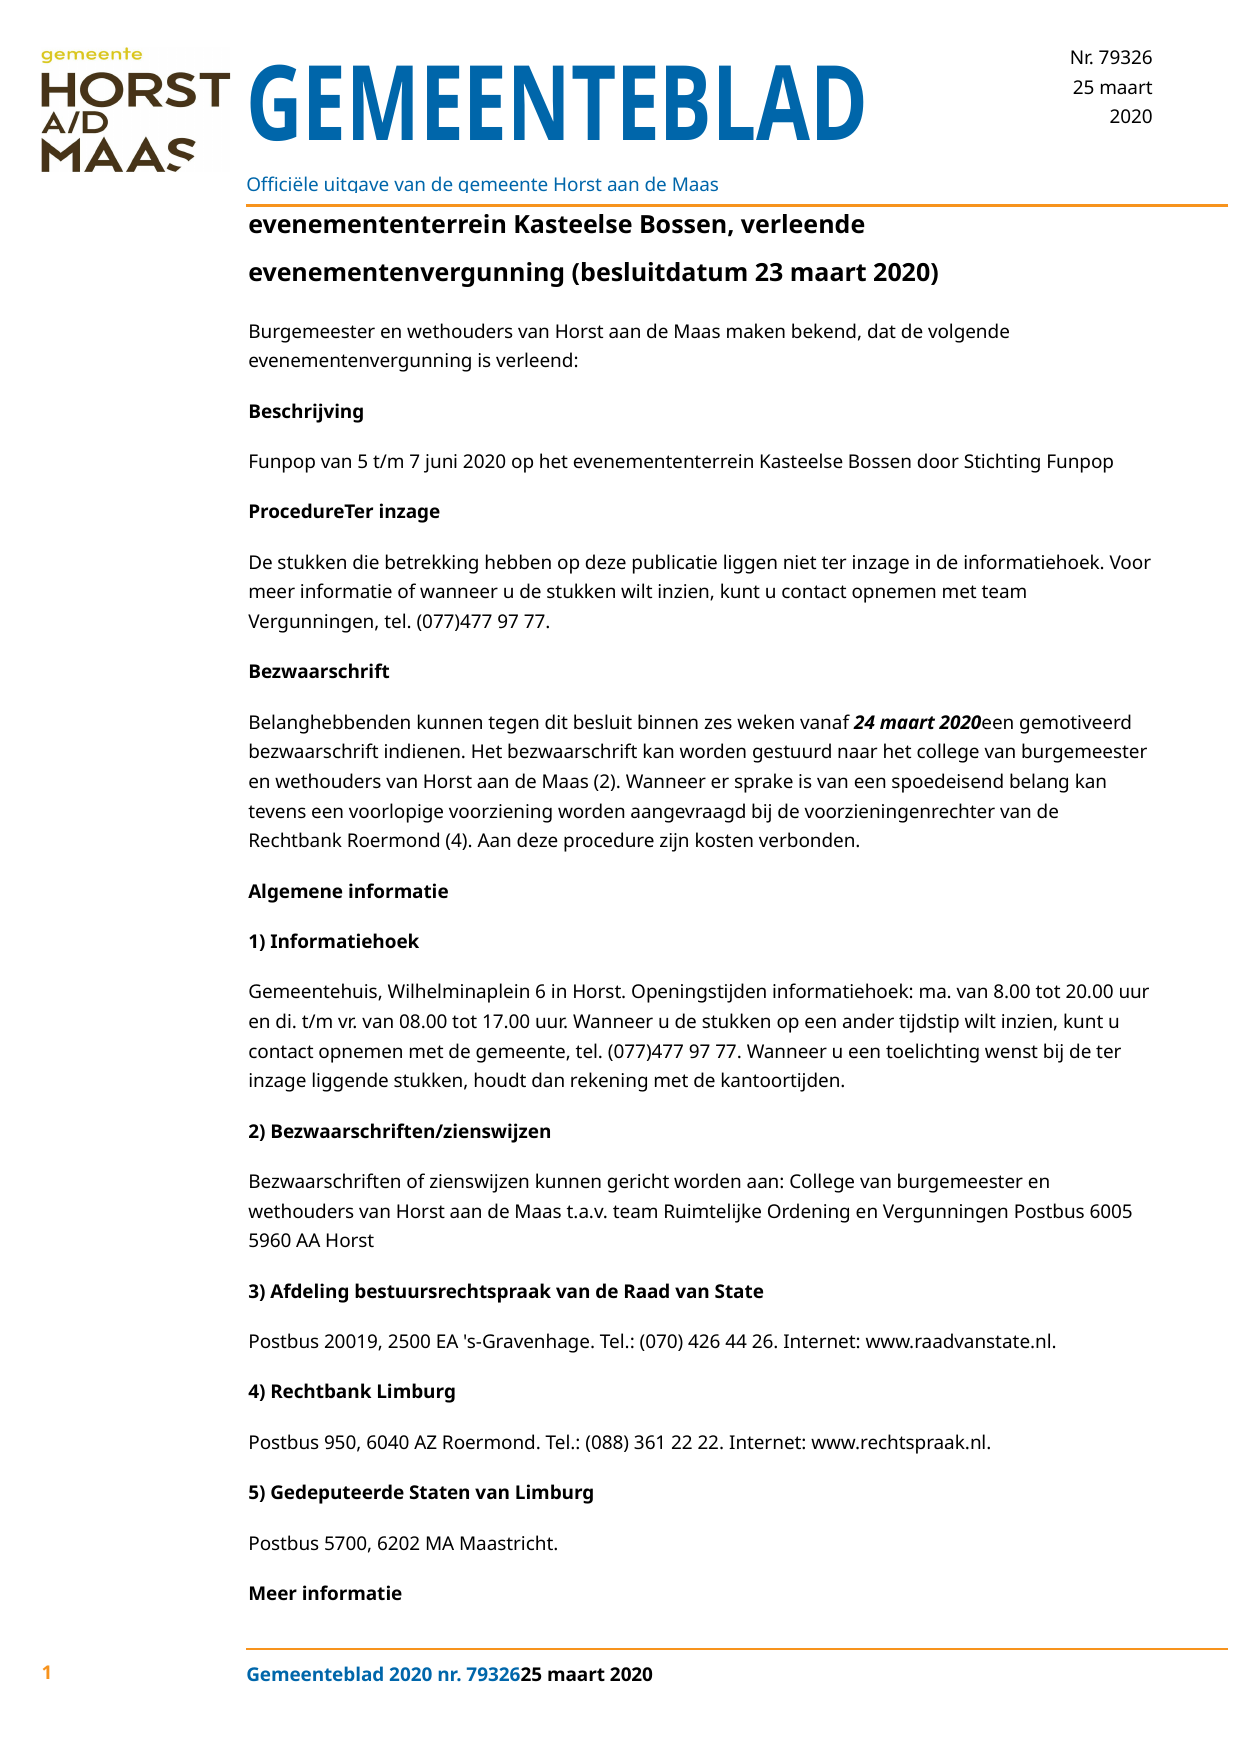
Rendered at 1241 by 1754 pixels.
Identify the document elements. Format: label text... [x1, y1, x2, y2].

text Bezwaarschrift [248, 659, 1152, 684]
text evenemententerrein Kasteelse Bossen, verleende evenementenvergunning (besluitdatum 23 maart 2020) [248, 207, 1152, 288]
text 1) Informatiehoek [248, 928, 1152, 954]
text Postbus 5700, 6202 MA Maastricht. [248, 1530, 1152, 1556]
text Belanghebbenden kunnen tegen dit besluit binnen zes weken vanaf 24 maart 2020een gemotiveerd bezwaarschrift indienen. Het bezwaarschrift kan worden gestuurd naar het college van burgemeester en wethouders van Horst aan de Maas (2). Wanneer er sprake is van een spoedeisend belang kan tevens een voorlopige voorziening worden aangevraagd bij de voorzieningenrechter van de Rechtbank Roermond (4). Aan deze procedure zijn kosten verbonden. [248, 709, 1152, 853]
text Funpop van 5 t/m 7 juni 2020 op het evenemententerrein Kasteelse Bossen door Stichting Funpop [248, 448, 1152, 474]
text ProcedureTer inzage [248, 499, 1152, 524]
picture [41, 47, 231, 172]
text 3) Afdeling bestuursrechtspraak van de Raad van State [248, 1278, 1152, 1304]
text 4) Rechtbank Limburg [248, 1379, 1152, 1404]
text Postbus 20019, 2500 EA 's-Gravenhage. Tel.: (070) 426 44 26. Internet: www.raadvanstate.nl. [248, 1328, 1152, 1354]
text De stukken die betrekking hebben op deze publicatie liggen niet ter inzage in de informatiehoek. Voor meer informatie of wanneer u de stukken wilt inzien, kunt u contact opnemen met team Vergunningen, tel. (077)477 97 77. [248, 549, 1152, 634]
text 5) Gedeputeerde Staten van Limburg [248, 1479, 1152, 1505]
text 2) Bezwaarschriften/zienswijzen [248, 1118, 1152, 1144]
text Meer informatie [248, 1580, 1152, 1606]
text Burgemeester en wethouders van Horst aan de Maas maken bekend, dat de volgende evenementenvergunning is verleend: [248, 318, 1152, 373]
text Beschrijving [248, 398, 1152, 424]
text Algemene informatie [248, 878, 1152, 904]
text Gemeentehuis, Wilhelminaplein 6 in Horst. Openingstijden informatiehoek: ma. van 8.00 tot 20.00 uur en di. t/m vr. van 08.00 tot 17.00 uur. Wanneer u de stukken op een ander tijdstip wilt inzien, kunt u contact opnemen met de gemeente, tel. (077)477 97 77. Wanneer u een toelichting wenst bij de ter inzage liggende stukken, houdt dan rekening met de kantoortijden. [248, 979, 1152, 1093]
text Postbus 950, 6040 AZ Roermond. Tel.: (088) 361 22 22. Internet: www.rechtspraak.nl. [248, 1429, 1152, 1455]
text Bezwaarschriften of zienswijzen kunnen gericht worden aan: College van burgemeester en wethouders van Horst aan de Maas t.a.v. team Ruimtelijke Ordening en Vergunningen Postbus 6005 5960 AA Horst [248, 1168, 1152, 1253]
